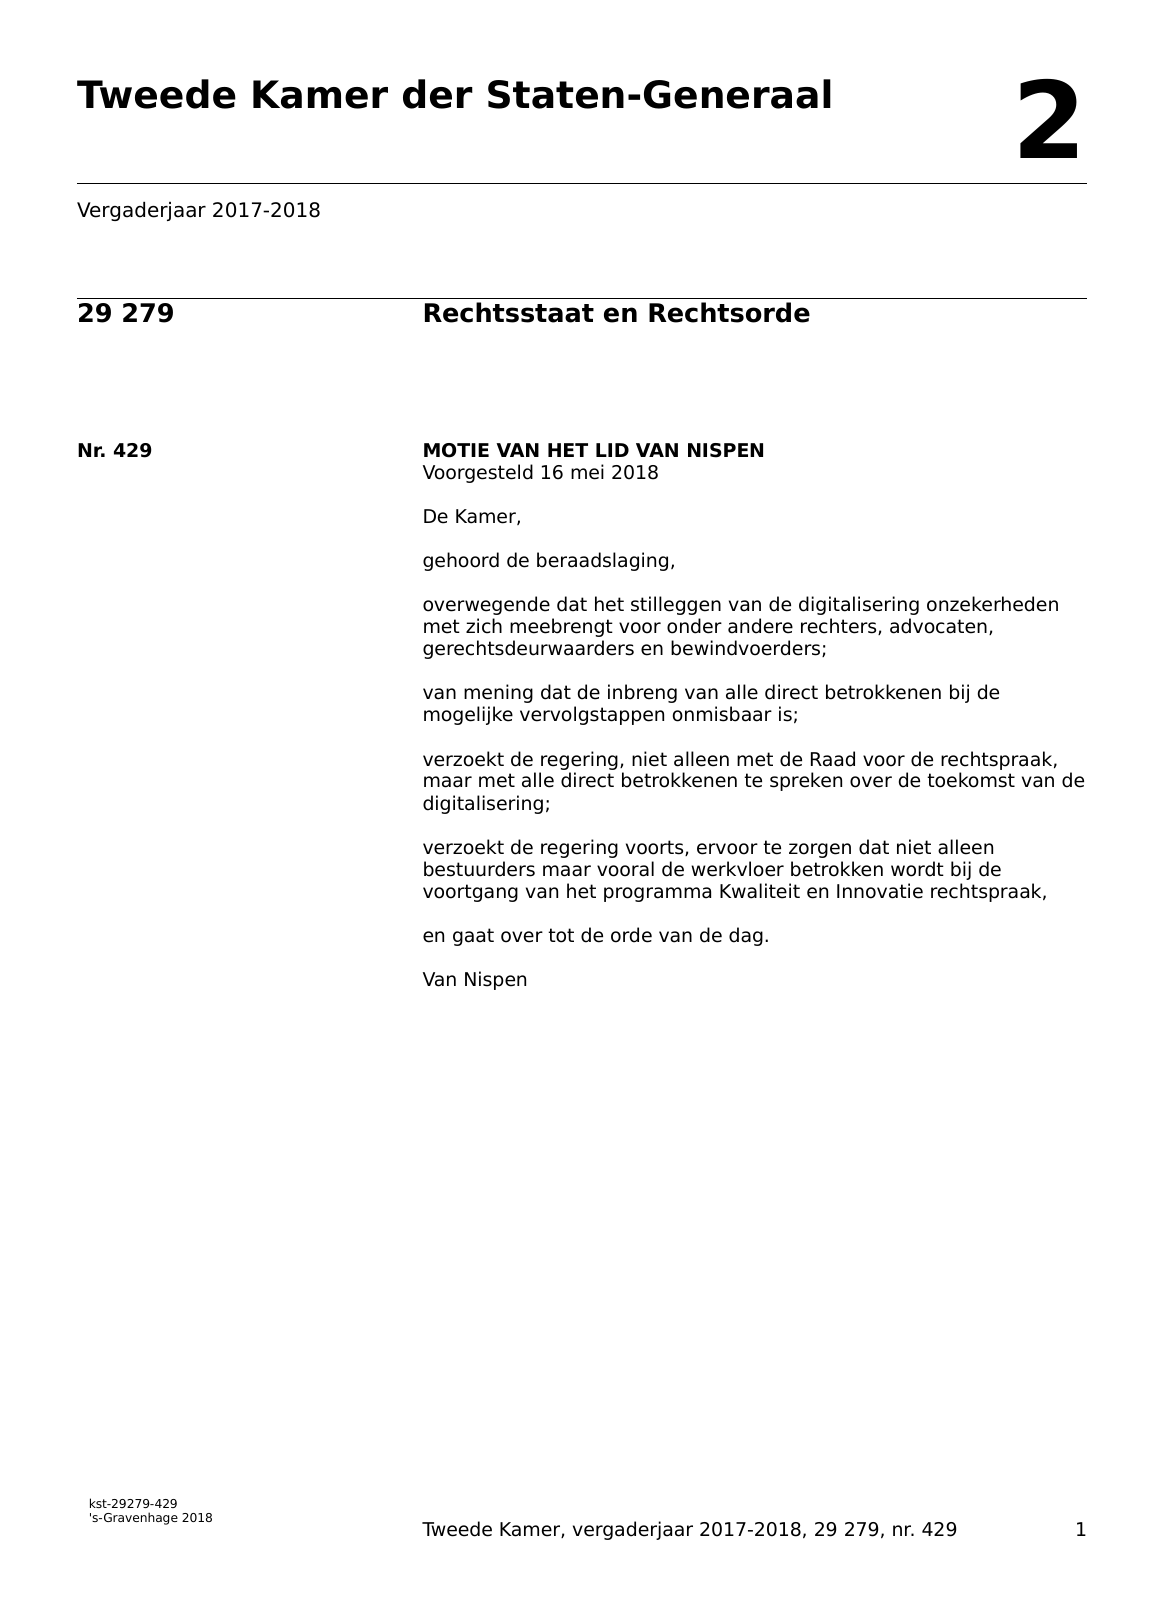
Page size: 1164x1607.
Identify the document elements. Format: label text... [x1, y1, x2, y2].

table_cell Vergaderjaar 2017-2018 [77, 184, 1087, 298]
text overwegende dat het stilleggen van de digitalisering onzekerheden met zich meebrengt voor onder andere rechters, advocaten, gerechtsdeurwaarders en bewindvoerders; [422, 594, 1087, 660]
text De Kamer, [422, 506, 1087, 528]
text verzoekt de regering, niet alleen met de Raad voor de rechtspraak, maar met alle direct betrokkenen te spreken over de toekomst van de digitalisering; [422, 748, 1087, 814]
text Van Nispen [422, 969, 1087, 991]
text gehoord de beraadslaging, [422, 550, 1087, 572]
text en gaat over tot de orde van de dag. [422, 925, 1087, 947]
text van mening dat de inbreng van alle direct betrokkenen bij de mogelijke vervolgstappen onmisbaar is; [422, 682, 1087, 726]
text kst-29279-429 [88, 1497, 323, 1511]
text verzoekt de regering voorts, ervoor te zorgen dat niet alleen bestuurders maar vooral de werkvloer betrokken wordt bij de voortgang van het programma Kwaliteit en Innovatie rechtspraak, [422, 837, 1087, 902]
text 's-Gravenhage 2018 [88, 1511, 323, 1525]
subtitle Nr. 429 MOTIE VAN HET LID VAN NISPEN [77, 440, 1087, 462]
subtitle 29 279 Rechtsstaat en Rechtsorde [77, 299, 1087, 329]
table_header 2 [886, 59, 1087, 183]
table_header Tweede Kamer der Staten-Generaal [77, 59, 886, 183]
text Voorgesteld 16 mei 2018 [422, 462, 1087, 484]
